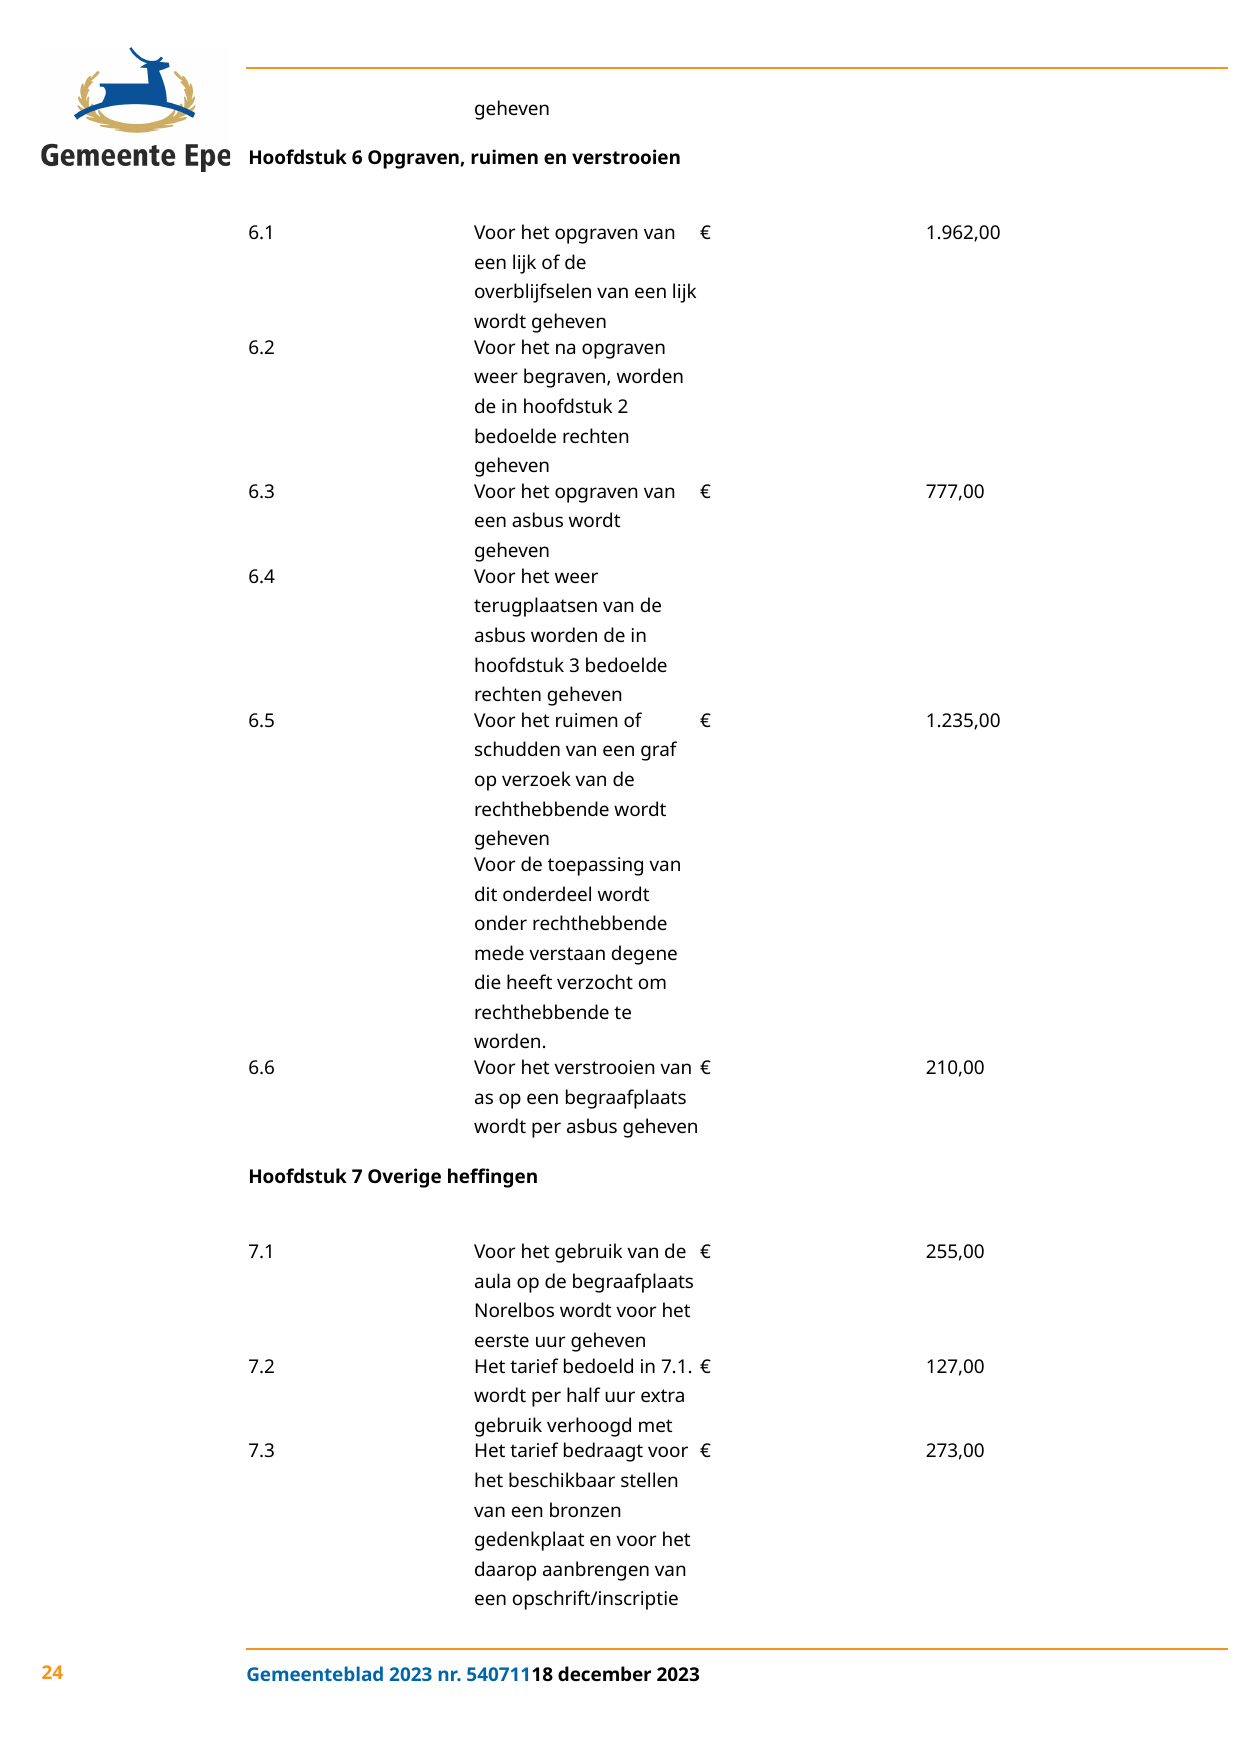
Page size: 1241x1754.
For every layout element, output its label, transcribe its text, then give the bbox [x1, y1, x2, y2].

text Hoofdstuk 7 Overige heffingen [248, 1163, 1152, 1189]
table_cell € [700, 1438, 926, 1611]
table_header Voor het opgraven van een lijk of de overblijfselen van een lijk wordt geheven [474, 220, 700, 334]
table_header 6.1 [248, 220, 474, 334]
table_cell 1.235,00 [926, 707, 1152, 851]
table_header € [700, 1238, 926, 1353]
table_cell [700, 334, 926, 478]
table_cell € [700, 478, 926, 563]
table_cell Het tarief bedoeld in 7.1. wordt per half uur extra gebruik verhoogd met [474, 1353, 700, 1438]
table_header geheven [474, 95, 700, 121]
table_cell 127,00 [926, 1353, 1152, 1438]
table_cell [926, 563, 1152, 707]
table_cell Voor het verstrooien van as op een begraafplaats wordt per asbus geheven [474, 1054, 700, 1139]
table_header 7.1 [248, 1238, 474, 1353]
table_cell 273,00 [926, 1438, 1152, 1611]
table_cell 6.6 [248, 1054, 474, 1139]
table_cell 6.4 [248, 563, 474, 707]
table_header Voor het gebruik van de aula op de begraafplaats Norelbos wordt voor het eerste uur geheven [474, 1238, 700, 1353]
table_cell [700, 563, 926, 707]
table_cell 7.3 [248, 1438, 474, 1611]
table_cell Voor het weer terugplaatsen van de asbus worden de in hoofdstuk 3 bedoelde rechten geheven [474, 563, 700, 707]
table_cell Voor de toepassing van dit onderdeel wordt onder rechthebbende mede verstaan degene die heeft verzocht om rechthebbende te worden. [474, 851, 700, 1054]
table_cell € [700, 1054, 926, 1139]
table_cell 777,00 [926, 478, 1152, 563]
table_header [926, 95, 1152, 121]
table_cell 7.2 [248, 1353, 474, 1438]
table_cell [248, 851, 474, 1054]
table_cell Voor het ruimen of schudden van een graf op verzoek van de rechthebbende wordt geheven [474, 707, 700, 851]
table_cell € [700, 707, 926, 851]
table_cell [700, 851, 926, 1054]
table_cell 6.3 [248, 478, 474, 563]
table_cell 6.2 [248, 334, 474, 478]
table_cell Voor het na opgraven weer begraven, worden de in hoofdstuk 2 bedoelde rechten geheven [474, 334, 700, 478]
picture [41, 47, 231, 172]
table_header € [700, 220, 926, 334]
table_cell € [700, 1353, 926, 1438]
table_cell 6.5 [248, 707, 474, 851]
text Hoofdstuk 6 Opgraven, ruimen en verstrooien [248, 144, 1152, 170]
table_header 1.962,00 [926, 220, 1152, 334]
table_cell [926, 334, 1152, 478]
table_header 255,00 [926, 1238, 1152, 1353]
table_cell Voor het opgraven van een asbus wordt geheven [474, 478, 700, 563]
table_header [248, 95, 474, 121]
table_header [700, 95, 926, 121]
table_cell Het tarief bedraagt voor het beschikbaar stellen van een bronzen gedenkplaat en voor het daarop aanbrengen van een opschrift/inscriptie [474, 1438, 700, 1611]
table_cell [926, 851, 1152, 1054]
table_cell 210,00 [926, 1054, 1152, 1139]
